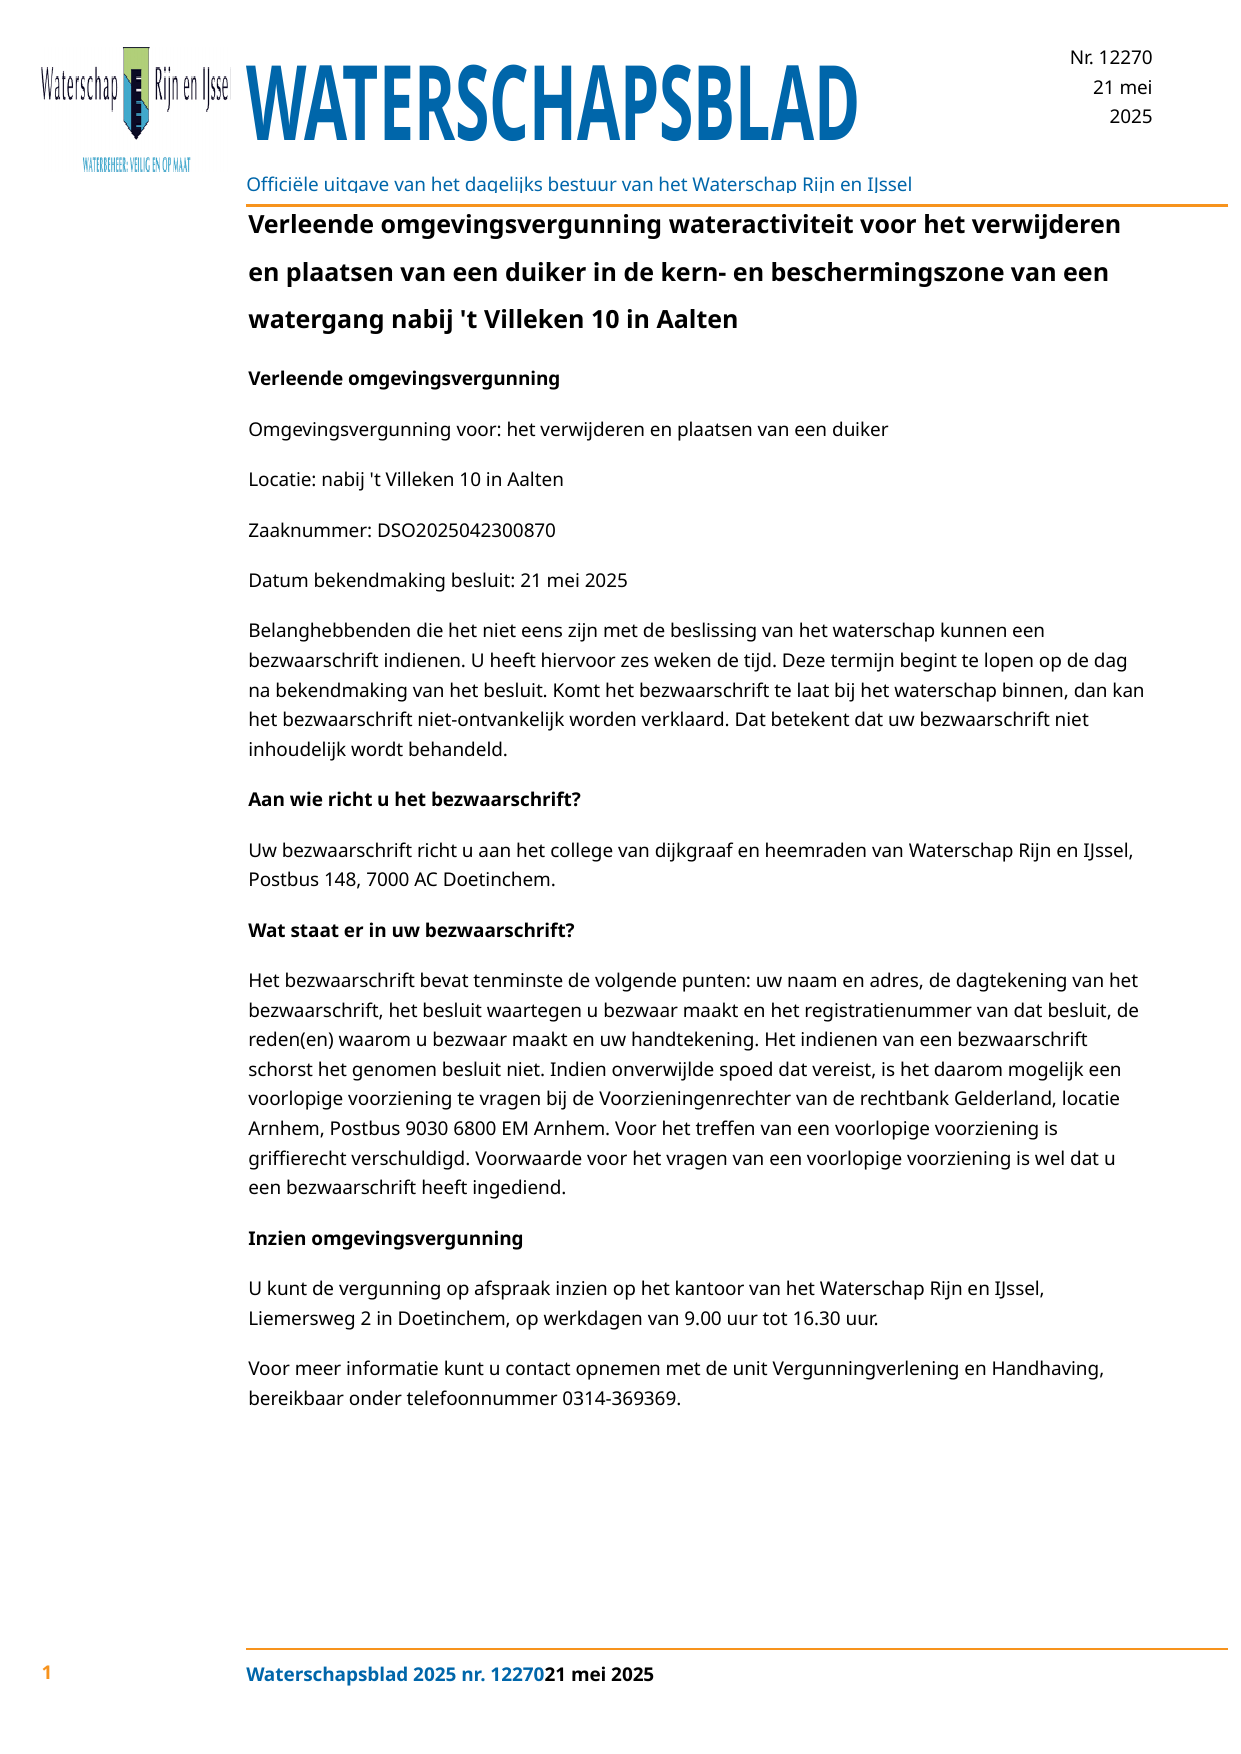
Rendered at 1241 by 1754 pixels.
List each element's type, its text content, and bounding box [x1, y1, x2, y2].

picture [41, 47, 231, 172]
text Verleende omgevingsvergunning [248, 366, 1152, 391]
text Omgevingsvergunning voor: het verwijderen en plaatsen van een duiker [248, 416, 1152, 442]
text Het bezwaarschrift bevat tenminste de volgende punten: uw naam en adres, de dagtekening van het bezwaarschrift, het besluit waartegen u bezwaar maakt en het registratienummer van dat besluit, de reden(en) waarom u bezwaar maakt en uw handtekening. Het indienen van een bezwaarschrift schorst het genomen besluit niet. Indien onverwijlde spoed dat vereist, is het daarom mogelijk een voorlopige voorziening te vragen bij de Voorzieningenrechter van de rechtbank Gelderland, locatie Arnhem, Postbus 9030 6800 EM Arnhem. Voor het treffen van een voorlopige voorziening is griffierecht verschuldigd. Voorwaarde voor het vragen van een voorlopige voorziening is wel dat u een bezwaarschrift heeft ingediend. [248, 967, 1152, 1200]
text Aan wie richt u het bezwaarschrift? [248, 786, 1152, 812]
text Inzien omgevingsvergunning [248, 1225, 1152, 1250]
text Belanghebbenden die het niet eens zijn met de beslissing van het waterschap kunnen een bezwaarschrift indienen. U heeft hiervoor zes weken de tijd. Deze termijn begint te lopen op de dag na bekendmaking van het besluit. Komt het bezwaarschrift te laat bij het waterschap binnen, dan kan het bezwaarschrift niet-ontvankelijk worden verklaard. Dat betekent dat uw bezwaarschrift niet inhoudelijk wordt behandeld. [248, 618, 1152, 762]
text U kunt de vergunning op afspraak inzien op het kantoor van het Waterschap Rijn en IJssel, Liemersweg 2 in Doetinchem, op werkdagen van 9.00 uur tot 16.30 uur. [248, 1275, 1152, 1330]
text Locatie: nabij 't Villeken 10 in Aalten [248, 466, 1152, 492]
text Wat staat er in uw bezwaarschrift? [248, 917, 1152, 942]
text Uw bezwaarschrift richt u aan het college van dijkgraaf en heemraden van Waterschap Rijn en IJssel, Postbus 148, 7000 AC Doetinchem. [248, 837, 1152, 892]
text Zaaknummer: DSO2025042300870 [248, 517, 1152, 542]
text Voor meer informatie kunt u contact opnemen met de unit Vergunningverlening en Handhaving, bereikbaar onder telefoonnummer 0314-369369. [248, 1355, 1152, 1410]
text Verleende omgevingsvergunning wateractiviteit voor het verwijderen en plaatsen van een duiker in de kern- en beschermingszone van een watergang nabij 't Villeken 10 in Aalten [248, 207, 1152, 336]
text Datum bekendmaking besluit: 21 mei 2025 [248, 567, 1152, 593]
